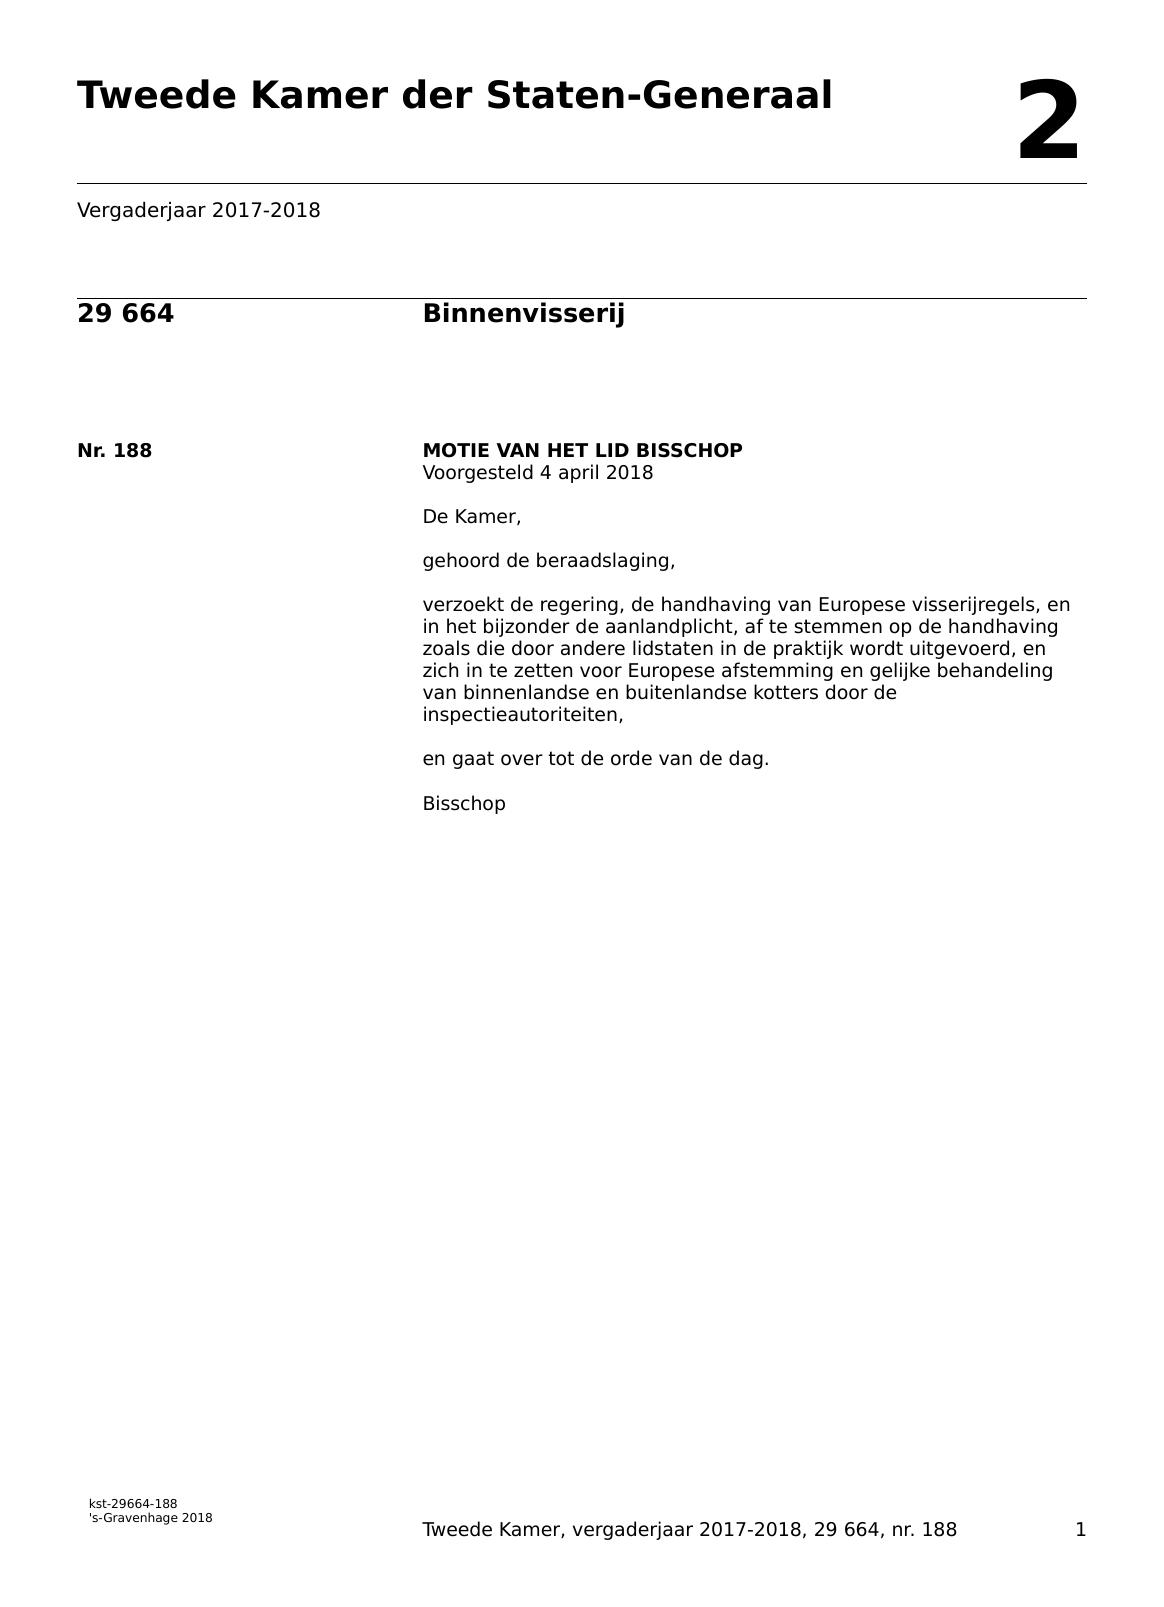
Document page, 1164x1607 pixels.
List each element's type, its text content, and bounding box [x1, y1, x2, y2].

text en gaat over tot de orde van de dag. [422, 748, 1087, 770]
subtitle Nr. 188 MOTIE VAN HET LID BISSCHOP [77, 440, 1087, 462]
text Bisschop [422, 792, 1087, 814]
table_cell Vergaderjaar 2017-2018 [77, 184, 1087, 298]
table_header 2 [886, 59, 1087, 183]
text gehoord de beraadslaging, [422, 550, 1087, 572]
text De Kamer, [422, 506, 1087, 528]
subtitle 29 664 Binnenvisserij [77, 299, 1087, 329]
text Voorgesteld 4 april 2018 [422, 462, 1087, 484]
text verzoekt de regering, de handhaving van Europese visserijregels, en in het bijzonder de aanlandplicht, af te stemmen op de handhaving zoals die door andere lidstaten in de praktijk wordt uitgevoerd, en zich in te zetten voor Europese afstemming en gelijke behandeling van binnenlandse en buitenlandse kotters door de inspectieautoriteiten, [422, 594, 1087, 726]
text 's-Gravenhage 2018 [88, 1511, 323, 1525]
table_header Tweede Kamer der Staten-Generaal [77, 59, 886, 183]
text kst-29664-188 [88, 1497, 323, 1511]
